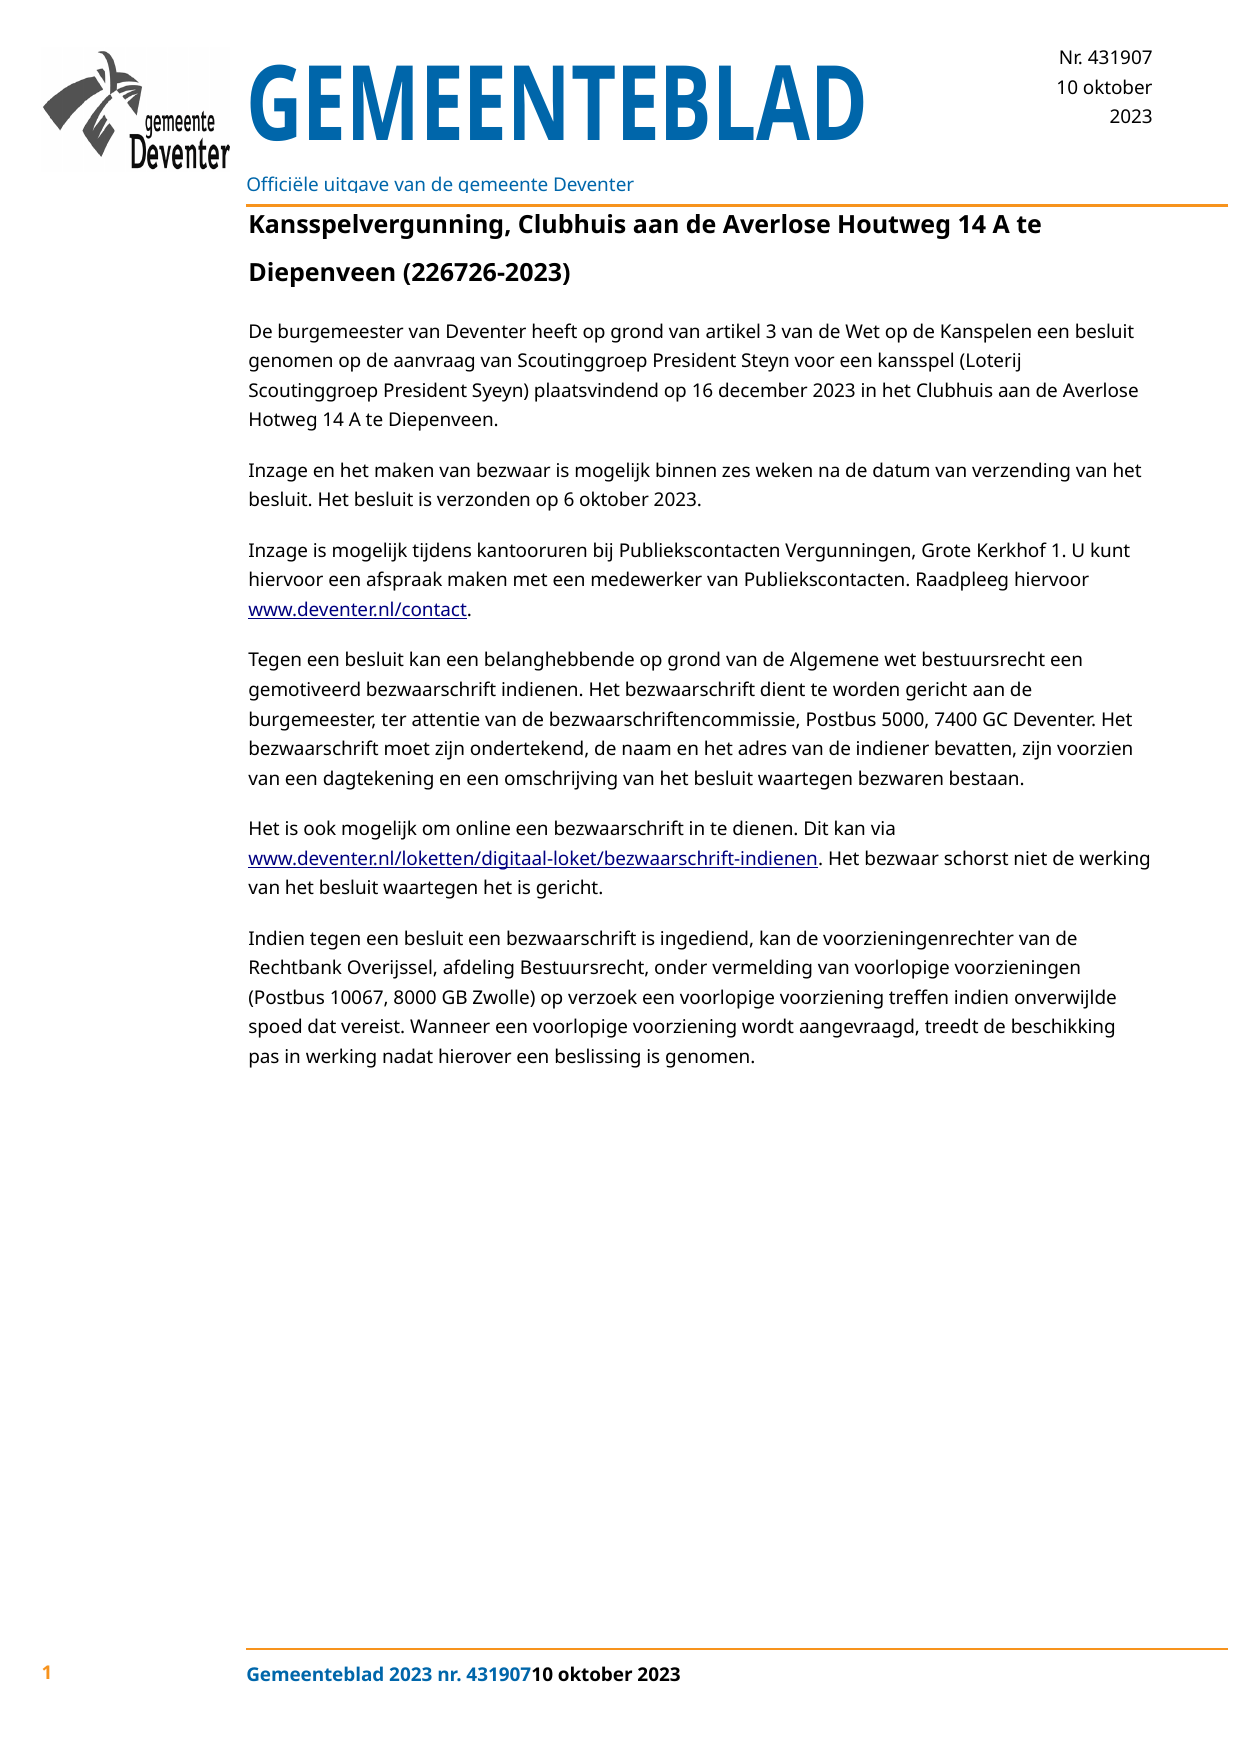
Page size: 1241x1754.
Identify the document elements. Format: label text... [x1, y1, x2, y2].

text De burgemeester van Deventer heeft op grond van artikel 3 van de Wet op de Kanspelen een besluit genomen op de aanvraag van Scoutinggroep President Steyn voor een kansspel (Loterij Scoutinggroep President Syeyn) plaatsvindend op 16 december 2023 in het Clubhuis aan de Averlose Hotweg 14 A te Diepenveen. [248, 318, 1152, 432]
text Tegen een besluit kan een belanghebbende op grond van de Algemene wet bestuursrecht een gemotiveerd bezwaarschrift indienen. Het bezwaarschrift dient te worden gericht aan de burgemeester, ter attentie van de bezwaarschriftencommissie, Postbus 5000, 7400 GC Deventer. Het bezwaarschrift moet zijn ondertekend, de naam en het adres van de indiener bevatten, zijn voorzien van een dagtekening en een omschrijving van het besluit waartegen bezwaren bestaan. [248, 647, 1152, 791]
text Kansspelvergunning, Clubhuis aan de Averlose Houtweg 14 A te Diepenveen (226726-2023) [248, 207, 1152, 288]
text Het is ook mogelijk om online een bezwaarschrift in te dienen. Dit kan via www.deventer.nl/loketten/digitaal-loket/bezwaarschrift-indienen. Het bezwaar schorst niet de werking van het besluit waartegen het is gericht. [248, 815, 1152, 900]
picture [41, 47, 231, 172]
text Indien tegen een besluit een bezwaarschrift is ingediend, kan de voorzieningenrechter van de Rechtbank Overijssel, afdeling Bestuursrecht, onder vermelding van voorlopige voorzieningen (Postbus 10067, 8000 GB Zwolle) op verzoek een voorlopige voorziening treffen indien onverwijlde spoed dat vereist. Wanneer een voorlopige voorziening wordt aangevraagd, treedt de beschikking pas in werking nadat hierover een beslissing is genomen. [248, 925, 1152, 1069]
text Inzage en het maken van bezwaar is mogelijk binnen zes weken na de datum van verzending van het besluit. Het besluit is verzonden op 6 oktober 2023. [248, 457, 1152, 512]
text Inzage is mogelijk tijdens kantooruren bij Publiekscontacten Vergunningen, Grote Kerkhof 1. U kunt hiervoor een afspraak maken met een medewerker van Publiekscontacten. Raadpleeg hiervoor www.deventer.nl/contact. [248, 537, 1152, 622]
